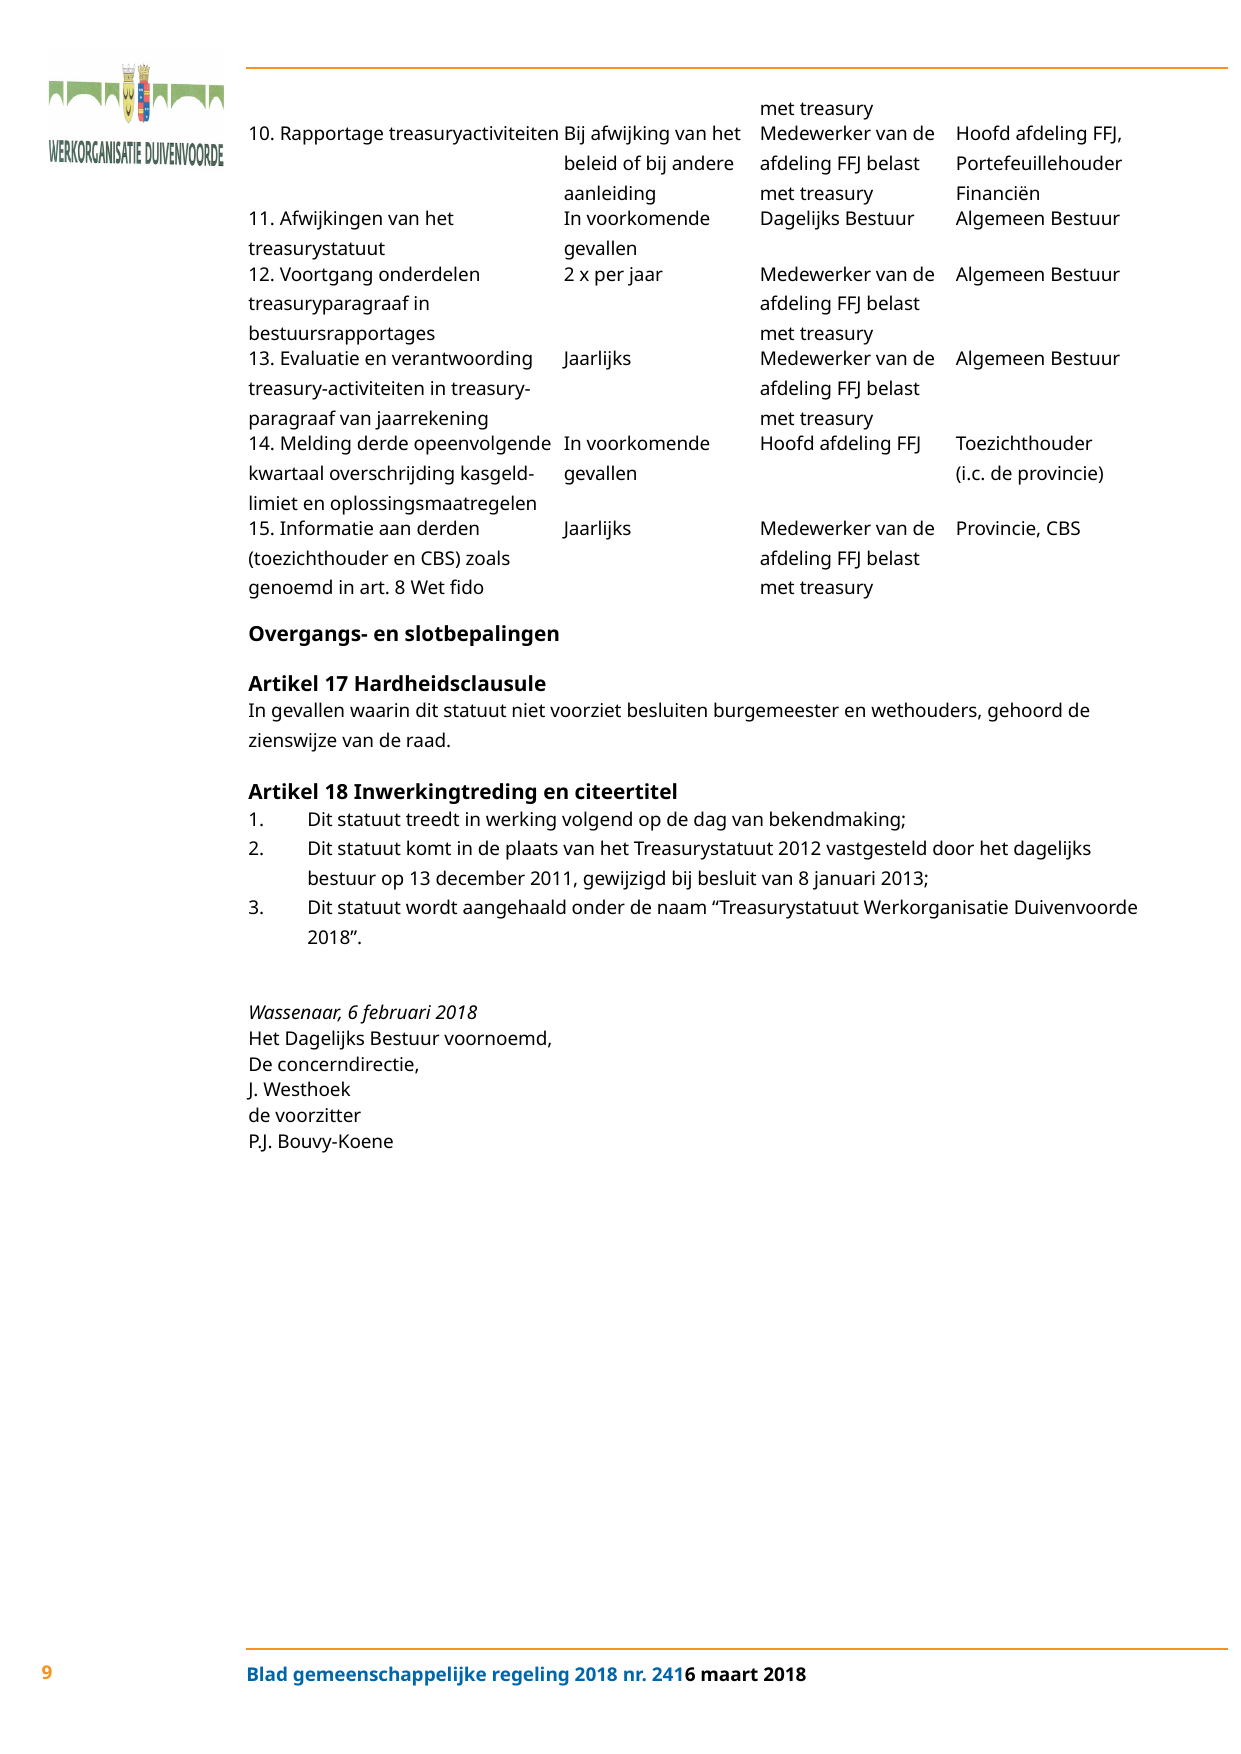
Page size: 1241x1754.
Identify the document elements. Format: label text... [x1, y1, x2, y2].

text Artikel 17 Hardheidsclausule [248, 669, 1152, 697]
table_cell 10. Rapportage treasuryactiviteiten [248, 121, 563, 205]
table_cell [956, 95, 1152, 121]
list Dit statuut komt in de plaats van het Treasurystatuut 2012 vastgesteld door het dagelijks bestuur op 13 december 2011, gewijzigd bij besluit van 8 januari 2013; [248, 835, 1152, 891]
table_cell Provincie, CBS [956, 515, 1152, 600]
picture [41, 47, 231, 172]
table_cell Algemeen Bestuur [956, 205, 1152, 261]
text de voorzitter [248, 1102, 1152, 1128]
table_cell [248, 95, 563, 121]
text In gevallen waarin dit statuut niet voorziet besluiten burgemeester en wethouders, gehoord de zienswijze van de raad. [248, 697, 1152, 753]
table_cell met treasury [760, 95, 956, 121]
table_cell 2 x per jaar [564, 261, 759, 346]
table_cell Medewerker van de afdeling FFJ belast met treasury [760, 261, 956, 346]
table_cell Jaarlijks [564, 346, 759, 431]
text Wassenaar, 6 februari 2018 [248, 999, 1152, 1025]
table_cell 15. Informatie aan derden (toezichthouder en CBS) zoals genoemd in art. 8 Wet fido [248, 515, 563, 600]
table_cell 14. Melding derde opeenvolgende kwartaal overschrijding kasgeld-limiet en oplossingsmaatregelen [248, 431, 563, 515]
text De concerndirectie, [248, 1051, 1152, 1076]
table_cell Bij afwijking van het beleid of bij andere aanleiding [564, 121, 759, 205]
table_cell Algemeen Bestuur [956, 346, 1152, 431]
table_cell [564, 95, 759, 121]
table_cell Algemeen Bestuur [956, 261, 1152, 346]
text Overgangs- en slotbepalingen [248, 619, 1152, 648]
list Dit statuut treedt in werking volgend op de dag van bekendmaking; [248, 806, 1152, 831]
table_cell Hoofd afdeling FFJ, Portefeuillehouder Financiën [956, 121, 1152, 205]
table_cell In voorkomende gevallen [564, 205, 759, 261]
table_cell Jaarlijks [564, 515, 759, 600]
table_cell Toezichthouder (i.c. de provincie) [956, 431, 1152, 515]
table_cell In voorkomende gevallen [564, 431, 759, 515]
table_cell Medewerker van de afdeling FFJ belast met treasury [760, 121, 956, 205]
table_cell Hoofd afdeling FFJ [760, 431, 956, 515]
table_cell Medewerker van de afdeling FFJ belast met treasury [760, 515, 956, 600]
list Dit statuut wordt aangehaald onder de naam “Treasurystatuut Werkorganisatie Duivenvoorde 2018”. [248, 894, 1152, 950]
table_cell 13. Evaluatie en verantwoording treasury-activiteiten in treasury-paragraaf van jaarrekening [248, 346, 563, 431]
text P.J. Bouvy-Koene [248, 1128, 1152, 1154]
table_cell 11. Afwijkingen van het treasurystatuut [248, 205, 563, 261]
table_cell 12. Voortgang onderdelen treasuryparagraaf in bestuursrapportages [248, 261, 563, 346]
text Het Dagelijks Bestuur voornoemd, [248, 1025, 1152, 1051]
table_cell Dagelijks Bestuur [760, 205, 956, 261]
table_cell Medewerker van de afdeling FFJ belast met treasury [760, 346, 956, 431]
text J. Westhoek [248, 1076, 1152, 1102]
text Artikel 18 Inwerkingtreding en citeertitel [248, 777, 1152, 806]
